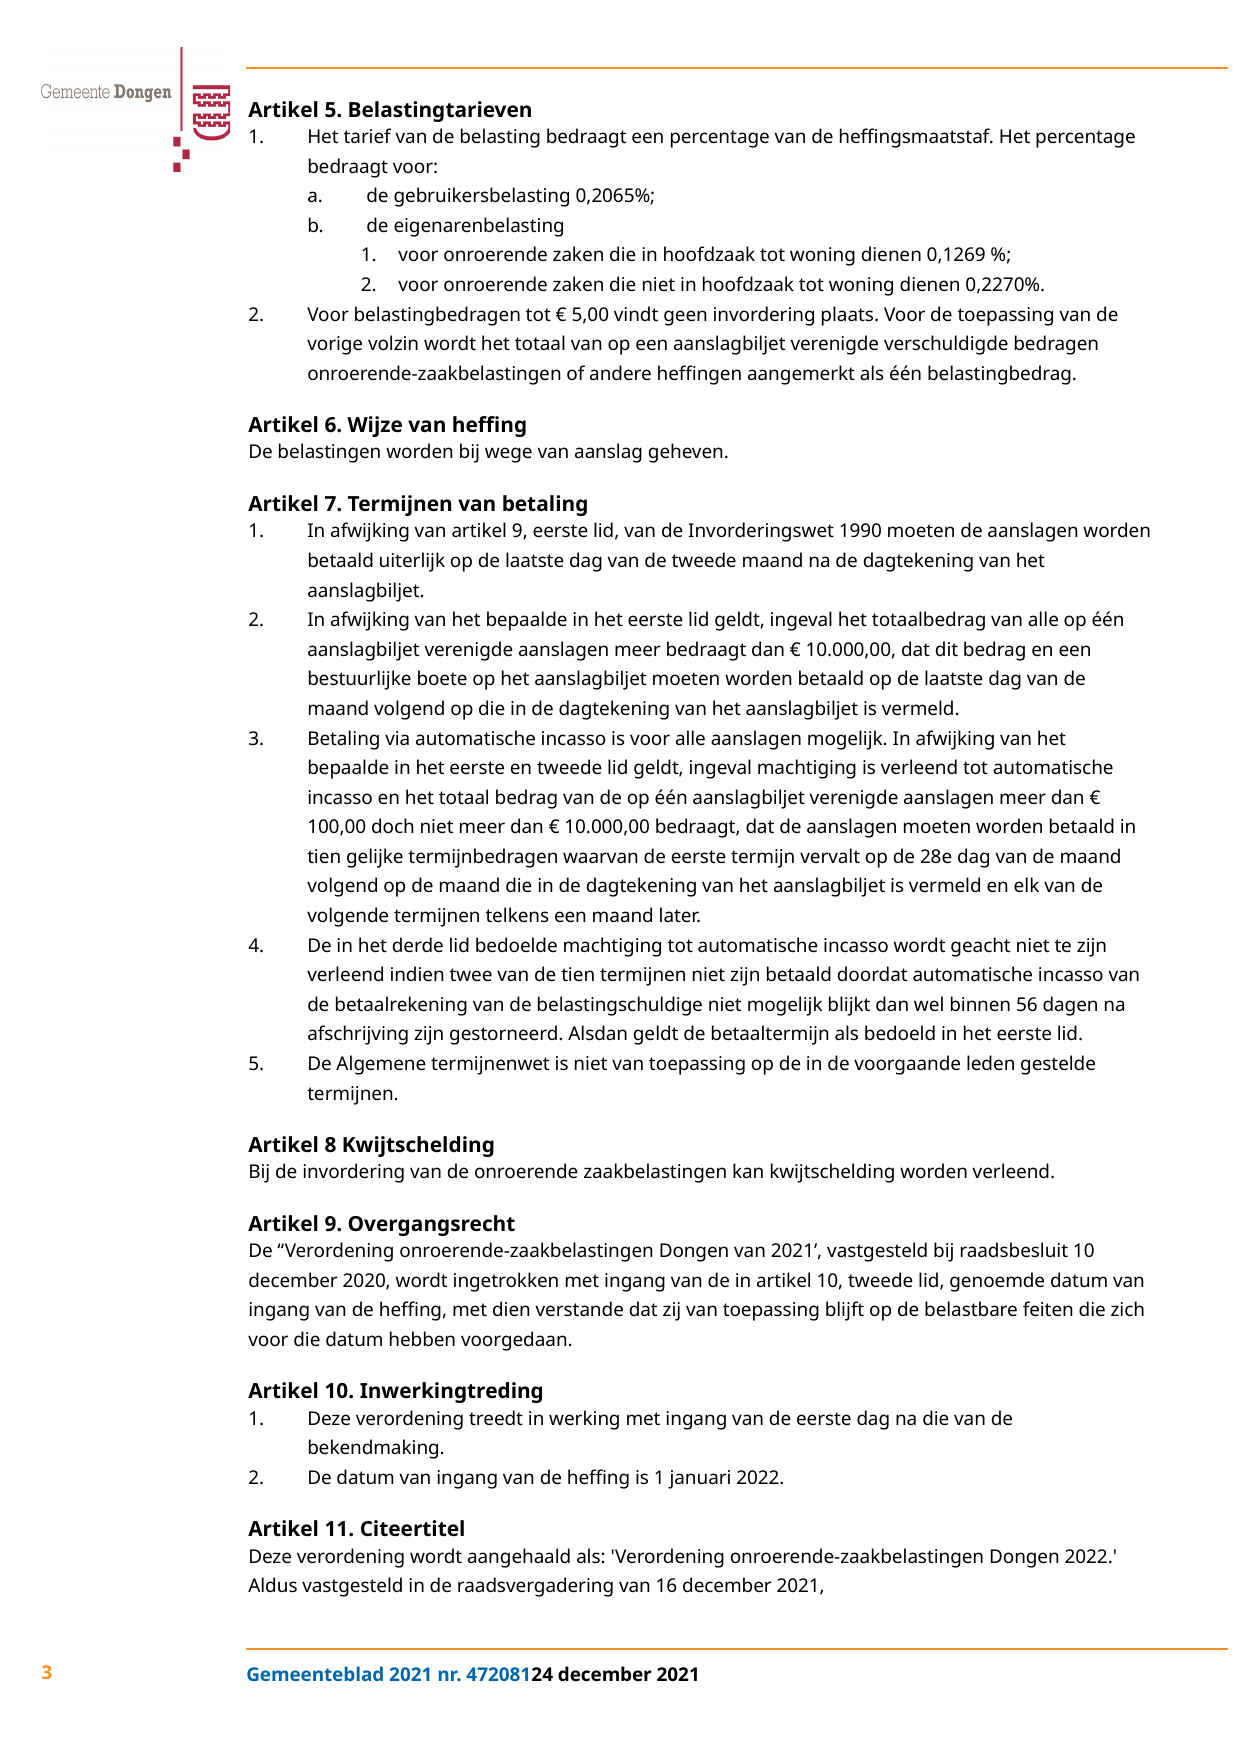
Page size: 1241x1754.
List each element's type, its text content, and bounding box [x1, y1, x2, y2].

list In afwijking van het bepaalde in het eerste lid geldt, ingeval het totaalbedrag van alle op één aanslagbiljet verenigde aanslagen meer bedraagt dan € 10.000,00, dat dit bedrag en een bestuurlijke boete op het aanslagbiljet moeten worden betaald op de laatste dag van de maand volgend op die in de dagtekening van het aanslagbiljet is vermeld. [248, 606, 1152, 721]
text Aldus vastgesteld in de raadsvergadering van 16 december 2021, [248, 1573, 1152, 1598]
list De in het derde lid bedoelde machtiging tot automatische incasso wordt geacht niet te zijn verleend indien twee van de tien termijnen niet zijn betaald doordat automatische incasso van de betaalrekening van de belastingschuldige niet mogelijk blijkt dan wel binnen 56 dagen na afschrijving zijn gestorneerd. Alsdan geldt de betaaltermijn als bedoeld in het eerste lid. [248, 932, 1152, 1046]
list De Algemene termijnenwet is niet van toepassing op de in de voorgaande leden gestelde termijnen. [248, 1050, 1152, 1105]
text De belastingen worden bij wege van aanslag geheven. [248, 439, 1152, 464]
text De “Verordening onroerende-zaakbelastingen Dongen van 2021’, vastgesteld bij raadsbesluit 10 december 2020, wordt ingetrokken met ingang van de in artikel 10, tweede lid, genoemde datum van ingang van de heffing, met dien verstande dat zij van toepassing blijft op de belastbare feiten die zich voor die datum hebben voorgedaan. [248, 1237, 1152, 1352]
text Artikel 11. Citeertitel [248, 1514, 1152, 1543]
list Deze verordening treedt in werking met ingang van de eerste dag na die van de bekendmaking. [248, 1405, 1152, 1460]
text Deze verordening wordt aangehaald als: 'Verordening onroerende-zaakbelastingen Dongen 2022.' [248, 1543, 1152, 1569]
text Artikel 10. Inwerkingtreding [248, 1377, 1152, 1405]
list Betaling via automatische incasso is voor alle aanslagen mogelijk. In afwijking van het bepaalde in het eerste en tweede lid geldt, ingeval machtiging is verleend tot automatische incasso en het totaal bedrag van de op één aanslagbiljet verenigde aanslagen meer dan € 100,00 doch niet meer dan € 10.000,00 bedraagt, dat de aanslagen moeten worden betaald in tien gelijke termijnbedragen waarvan de eerste termijn vervalt op de 28e dag van de maand volgend op de maand die in de dagtekening van het aanslagbiljet is vermeld en elk van de volgende termijnen telkens een maand later. [248, 725, 1152, 928]
text Artikel 7. Termijnen van betaling [248, 489, 1152, 518]
text Artikel 5. Belastingtarieven [248, 95, 1152, 123]
list voor onroerende zaken die niet in hoofdzaak tot woning dienen 0,2270%. [361, 271, 1152, 297]
text Bij de invordering van de onroerende zaakbelastingen kan kwijtschelding worden verleend. [248, 1158, 1152, 1184]
list de eigenarenbelasting [307, 212, 1152, 238]
text Artikel 8 Kwijtschelding [248, 1130, 1152, 1158]
picture [41, 47, 231, 172]
list de gebruikersbelasting 0,2065%; [307, 182, 1152, 208]
text Artikel 9. Overgangsrecht [248, 1209, 1152, 1237]
list Voor belastingbedragen tot € 5,00 vindt geen invordering plaats. Voor de toepassing van de vorige volzin wordt het totaal van op een aanslagbiljet verenigde verschuldigde bedragen onroerende-zaakbelastingen of andere heffingen aangemerkt als één belastingbedrag. [248, 301, 1152, 386]
list Het tarief van de belasting bedraagt een percentage van de heffingsmaatstaf. Het percentage bedraagt voor: [248, 123, 1152, 178]
list voor onroerende zaken die in hoofdzaak tot woning dienen 0,1269 %; [361, 242, 1152, 267]
list In afwijking van artikel 9, eerste lid, van de Invorderingswet 1990 moeten de aanslagen worden betaald uiterlijk op de laatste dag van de tweede maand na de dagtekening van het aanslagbiljet. [248, 518, 1152, 602]
text Artikel 6. Wijze van heffing [248, 410, 1152, 439]
list De datum van ingang van de heffing is 1 januari 2022. [248, 1464, 1152, 1490]
